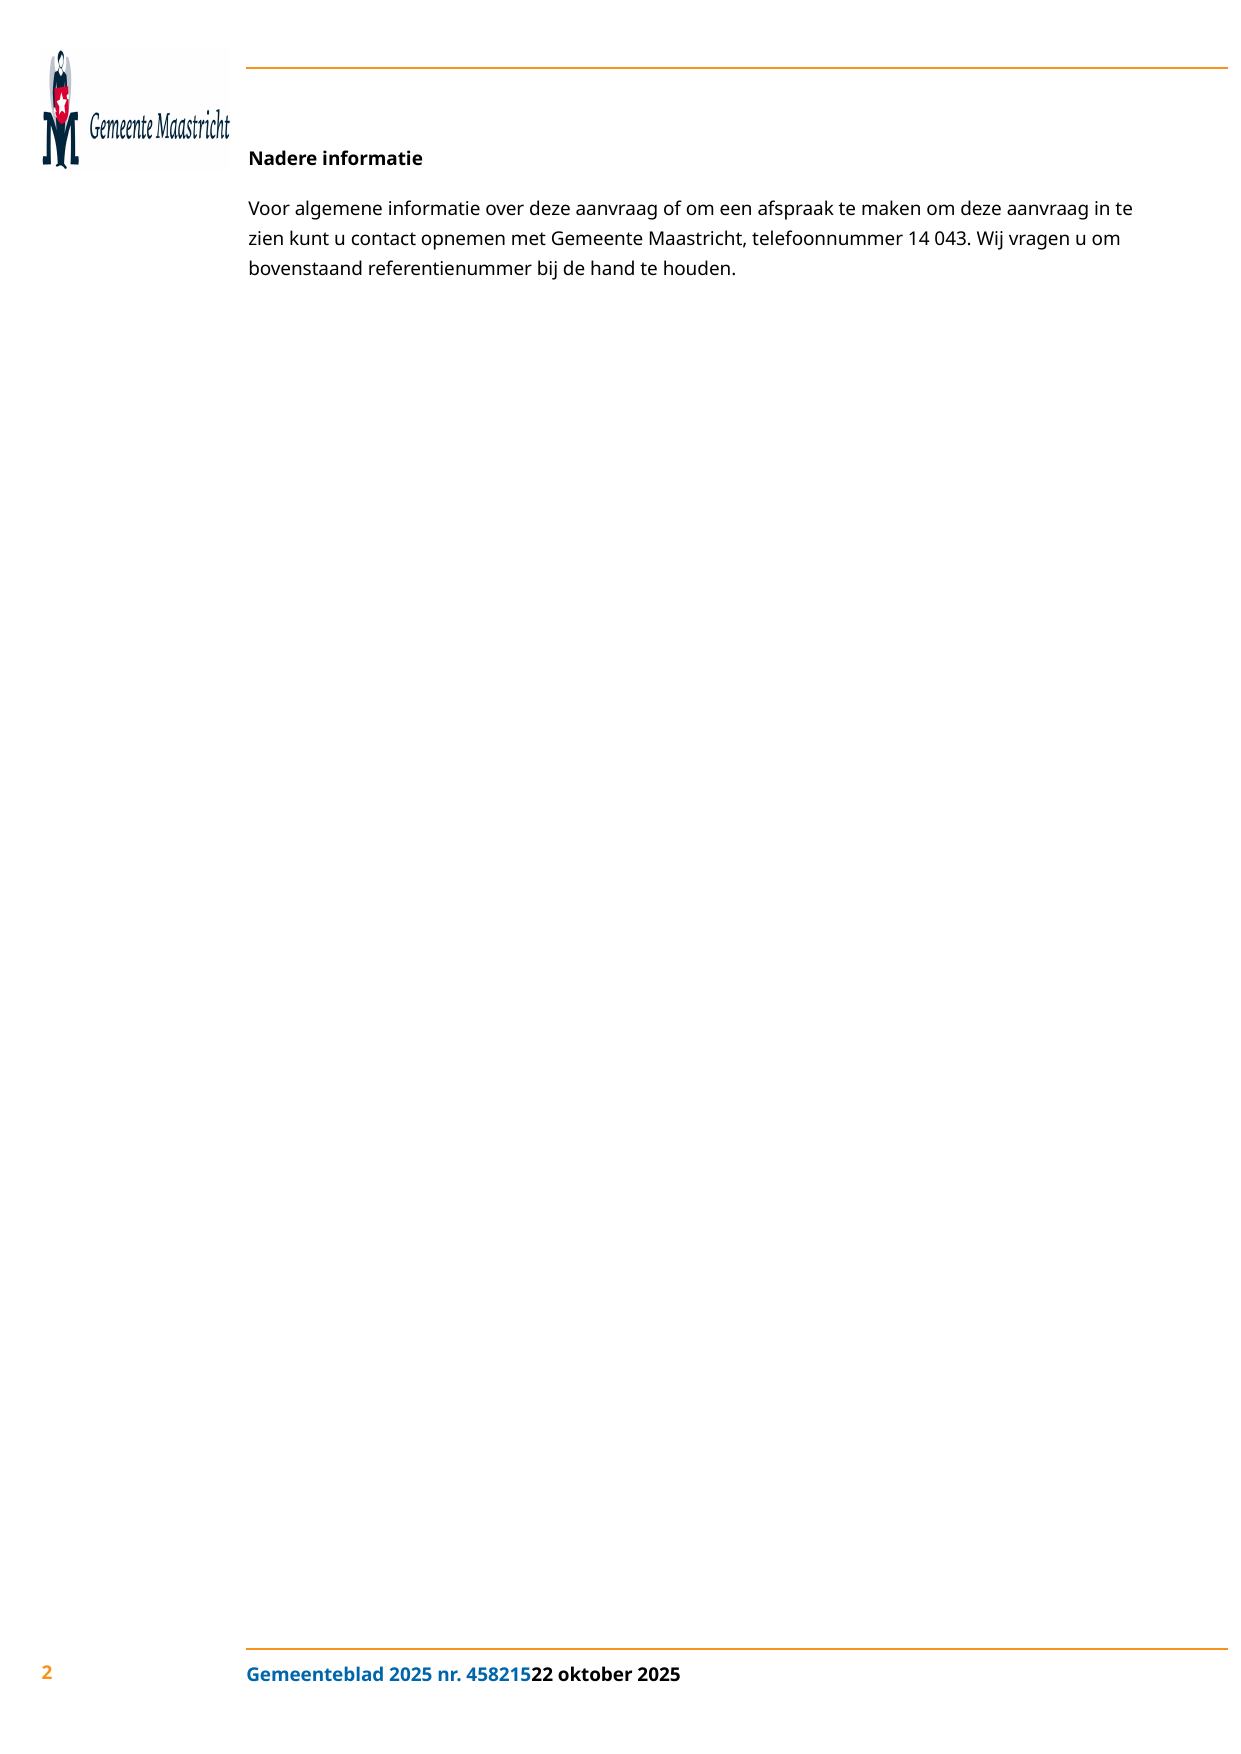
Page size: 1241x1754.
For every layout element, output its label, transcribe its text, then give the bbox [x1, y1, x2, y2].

text Voor algemene informatie over deze aanvraag of om een afspraak te maken om deze aanvraag in te zien kunt u contact opnemen met Gemeente Maastricht, telefoonnummer 14 043. Wij vragen u om bovenstaand referentienummer bij de hand te houden. [248, 196, 1152, 281]
picture [41, 47, 231, 172]
text Nadere informatie [248, 145, 1152, 171]
